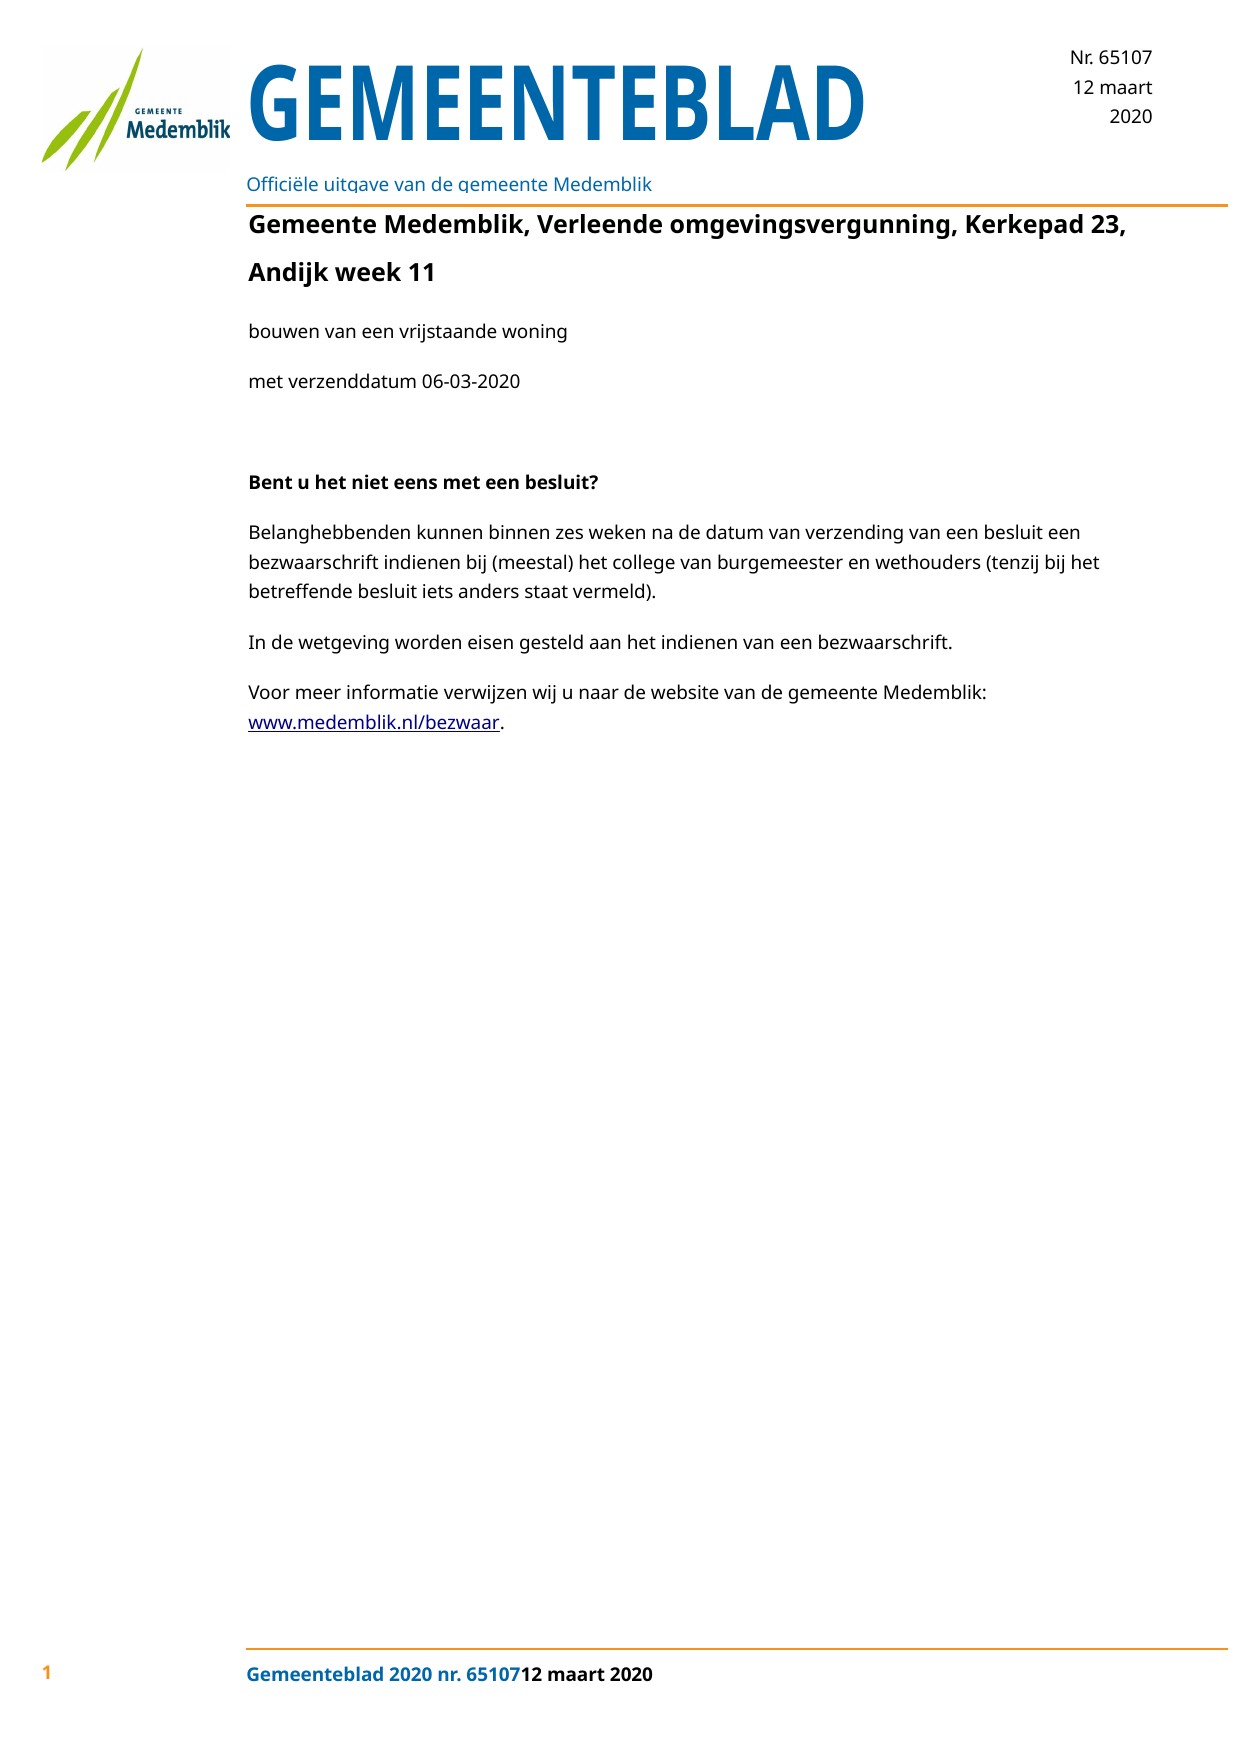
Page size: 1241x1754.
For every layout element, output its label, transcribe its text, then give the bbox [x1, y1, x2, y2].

text Belanghebbenden kunnen binnen zes weken na de datum van verzending van een besluit een bezwaarschrift indienen bij (meestal) het college van burgemeester en wethouders (tenzij bij het betreffende besluit iets anders staat vermeld). [248, 519, 1152, 604]
text Gemeente Medemblik, Verleende omgevingsvergunning, Kerkepad 23, Andijk week 11 [248, 207, 1152, 288]
text In de wetgeving worden eisen gesteld aan het indienen van een bezwaarschrift. [248, 629, 1152, 655]
text bouwen van een vrijstaande woning [248, 318, 1152, 344]
text met verzenddatum 06-03-2020 [248, 368, 1152, 394]
text Voor meer informatie verwijzen wij u naar de website van de gemeente Medemblik: www.medemblik.nl/bezwaar. [248, 679, 1152, 735]
text Bent u het niet eens met een besluit? [248, 469, 1152, 495]
picture [41, 47, 231, 172]
